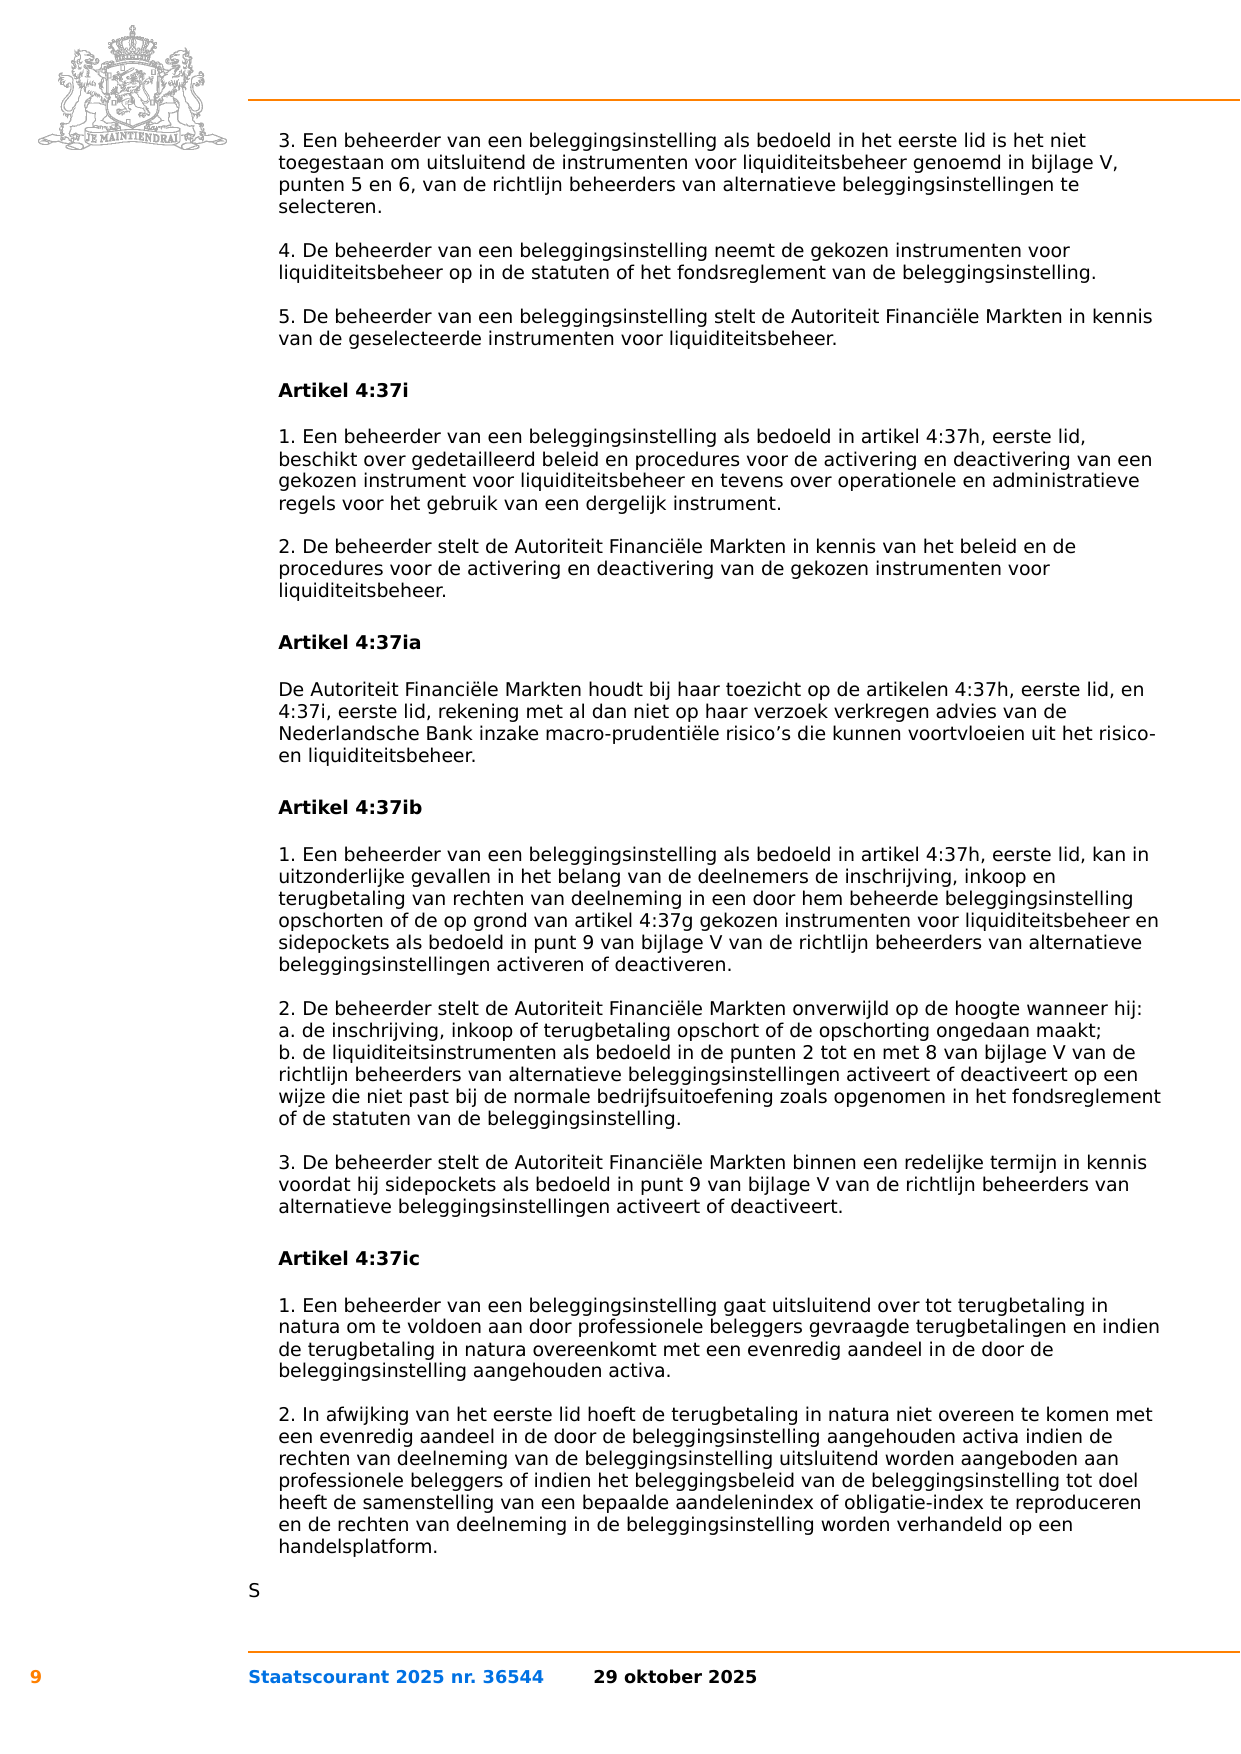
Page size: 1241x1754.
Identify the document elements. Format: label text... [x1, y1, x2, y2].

subtitle Artikel 4:37ib [278, 797, 1163, 819]
text a. de inschrijving, inkoop of terugbetaling opschort of de opschorting ongedaan maakt; [278, 1020, 1163, 1042]
text S [248, 1580, 1163, 1602]
text b. de liquiditeitsinstrumenten als bedoeld in de punten 2 tot en met 8 van bijlage V van de richtlijn beheerders van alternatieve beleggingsinstellingen activeert of deactiveert op een wijze die niet past bij de normale bedrijfsuitoefening zoals opgenomen in het fondsreglement of de statuten van de beleggingsinstelling. [278, 1042, 1163, 1130]
text 1. Een beheerder van een beleggingsinstelling gaat uitsluitend over tot terugbetaling in natura om te voldoen aan door professionele beleggers gevraagde terugbetalingen en indien de terugbetaling in natura overeenkomt met een evenredig aandeel in de door de beleggingsinstelling aangehouden activa. [278, 1294, 1163, 1382]
text 4. De beheerder van een beleggingsinstelling neemt de gekozen instrumenten voor liquiditeitsbeheer op in de statuten of het fondsreglement van de beleggingsinstelling. [278, 240, 1163, 284]
text 3. Een beheerder van een beleggingsinstelling als bedoeld in het eerste lid is het niet toegestaan om uitsluitend de instrumenten voor liquiditeitsbeheer genoemd in bijlage V, punten 5 en 6, van de richtlijn beheerders van alternatieve beleggingsinstellingen te selecteren. [278, 130, 1163, 218]
text 1. Een beheerder van een beleggingsinstelling als bedoeld in artikel 4:37h, eerste lid, beschikt over gedetailleerd beleid en procedures voor de activering en deactivering van een gekozen instrument voor liquiditeitsbeheer en tevens over operationele en administratieve regels voor het gebruik van een dergelijk instrument. [278, 426, 1163, 514]
text 5. De beheerder van een beleggingsinstelling stelt de Autoriteit Financiële Markten in kennis van de geselecteerde instrumenten voor liquiditeitsbeheer. [278, 306, 1163, 349]
text 2. De beheerder stelt de Autoriteit Financiële Markten in kennis van het beleid en de procedures voor de activering en deactivering van de gekozen instrumenten voor liquiditeitsbeheer. [278, 536, 1163, 602]
text 1. Een beheerder van een beleggingsinstelling als bedoeld in artikel 4:37h, eerste lid, kan in uitzonderlijke gevallen in het belang van de deelnemers de inschrijving, inkoop en terugbetaling van rechten van deelneming in een door hem beheerde beleggingsinstelling opschorten of de op grond van artikel 4:37g gekozen instrumenten voor liquiditeitsbeheer en sidepockets als bedoeld in punt 9 van bijlage V van de richtlijn beheerders van alternatieve beleggingsinstellingen activeren of deactiveren. [278, 844, 1163, 976]
text 2. In afwijking van het eerste lid hoeft de terugbetaling in natura niet overeen te komen met een evenredig aandeel in de door de beleggingsinstelling aangehouden activa indien de rechten van deelneming van de beleggingsinstelling uitsluitend worden aangeboden aan professionele beleggers of indien het beleggingsbeleid van de beleggingsinstelling tot doel heeft de samenstelling van een bepaalde aandelenindex of obligatie-index te reproduceren en de rechten van deelneming in de beleggingsinstelling worden verhandeld op een handelsplatform. [278, 1404, 1163, 1558]
subtitle Artikel 4:37ia [278, 632, 1163, 654]
subtitle Artikel 4:37ic [278, 1247, 1163, 1269]
text De Autoriteit Financiële Markten houdt bij haar toezicht op de artikelen 4:37h, eerste lid, en 4:37i, eerste lid, rekening met al dan niet op haar verzoek verkregen advies van de Nederlandsche Bank inzake macro-prudentiële risico’s die kunnen voortvloeien uit het risico- en liquiditeitsbeheer. [278, 679, 1163, 767]
subtitle Artikel 4:37i [278, 379, 1163, 401]
text 3. De beheerder stelt de Autoriteit Financiële Markten binnen een redelijke termijn in kennis voordat hij sidepockets als bedoeld in punt 9 van bijlage V van de richtlijn beheerders van alternatieve beleggingsinstellingen activeert of deactiveert. [278, 1152, 1163, 1217]
text 2. De beheerder stelt de Autoriteit Financiële Markten onverwijld op de hoogte wanneer hij: [278, 998, 1163, 1020]
picture [38, 25, 227, 150]
